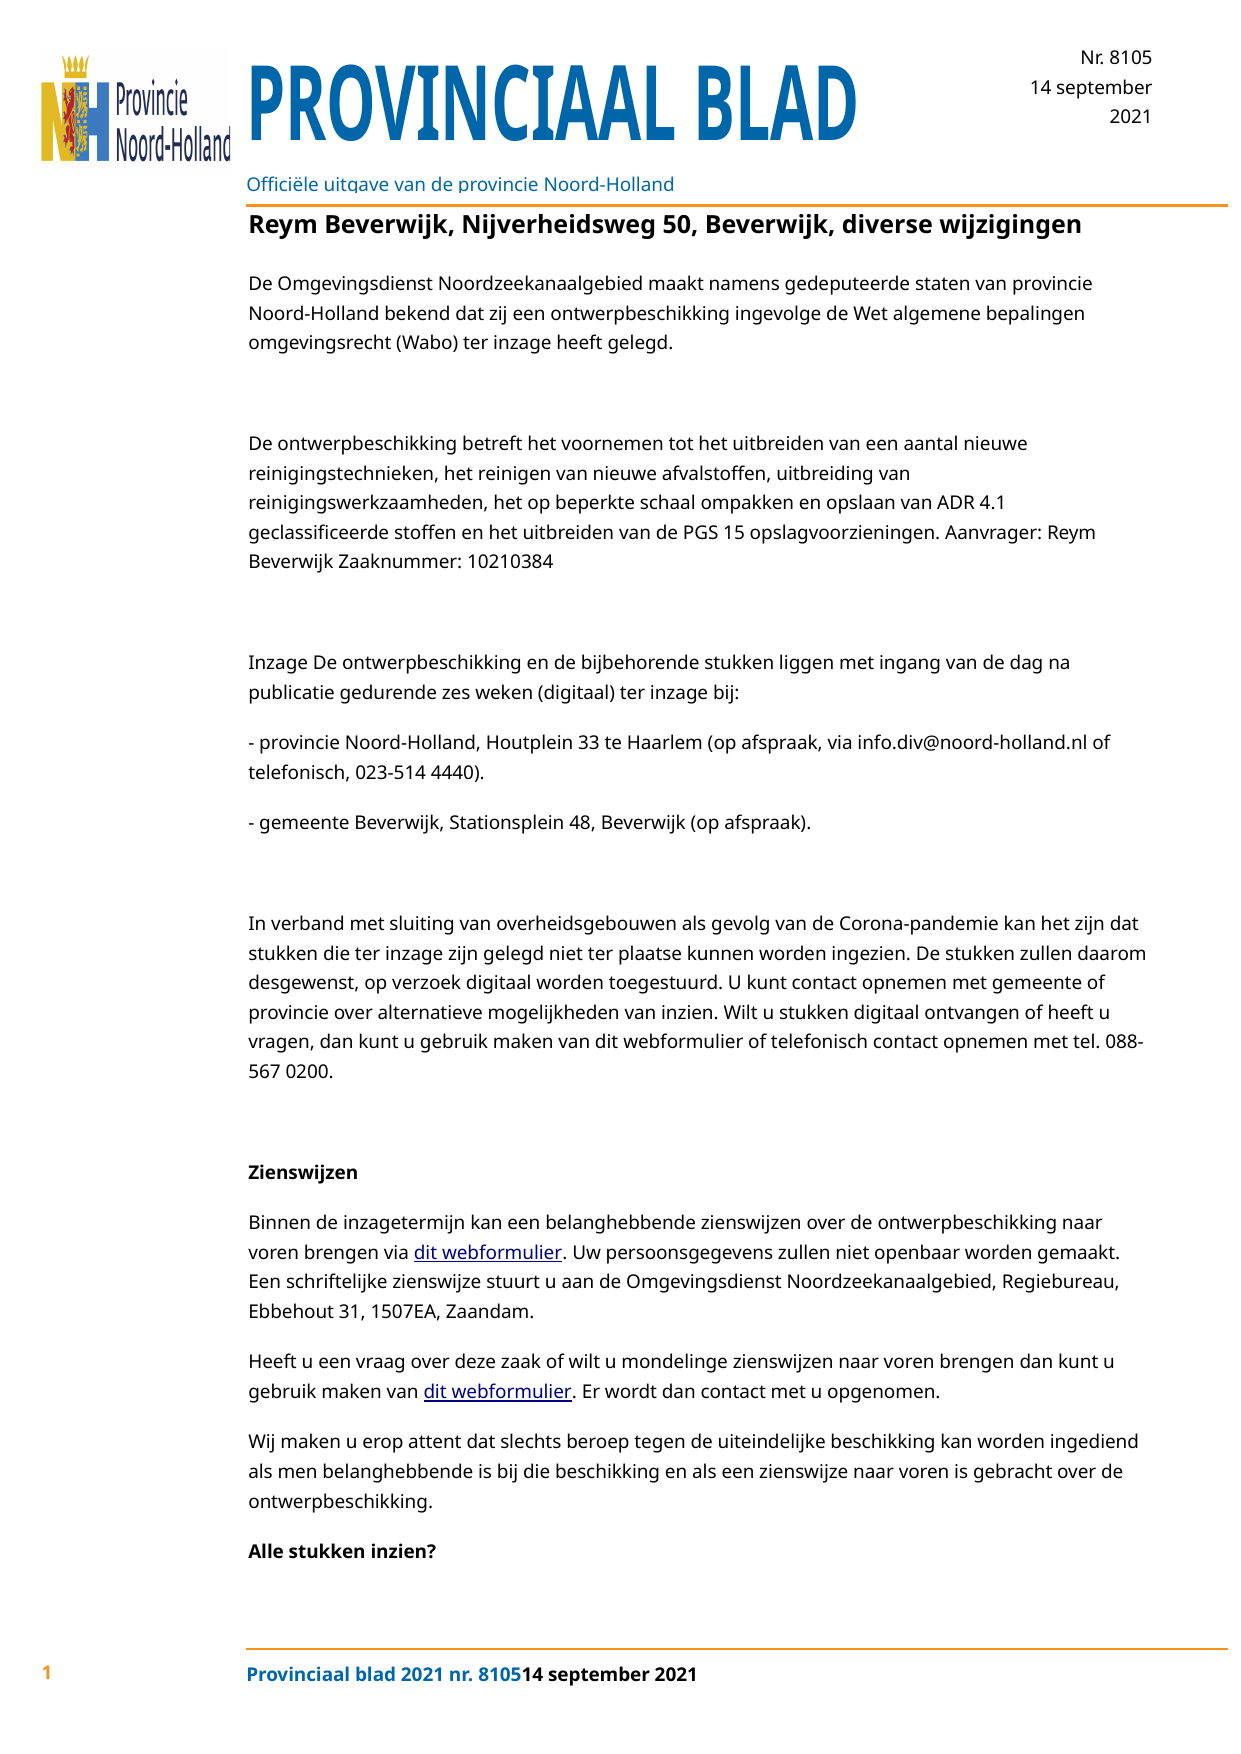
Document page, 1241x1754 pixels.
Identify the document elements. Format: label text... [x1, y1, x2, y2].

text - provincie Noord-Holland, Houtplein 33 te Haarlem (op afspraak, via info.div@noord-holland.nl of telefonisch, 023-514 4440). [248, 729, 1152, 785]
text Reym Beverwijk, Nijverheidsweg 50, Beverwijk, diverse wijzigingen [248, 207, 1152, 241]
text - gemeente Beverwijk, Stationsplein 48, Beverwijk (op afspraak). [248, 809, 1152, 835]
text In verband met sluiting van overheidsgebouwen als gevolg van de Corona-pandemie kan het zijn dat stukken die ter inzage zijn gelegd niet ter plaatse kunnen worden ingezien. De stukken zullen daarom desgewenst, op verzoek digitaal worden toegestuurd. U kunt contact opnemen met gemeente of provincie over alternatieve mogelijkheden van inzien. Wilt u stukken digitaal ontvangen of heeft u vragen, dan kunt u gebruik maken van dit webformulier of telefonisch contact opnemen met tel. 088-567 0200. [248, 910, 1152, 1084]
text Heeft u een vraag over deze zaak of wilt u mondelinge zienswijzen naar voren brengen dan kunt u gebruik maken van dit webformulier. Er wordt dan contact met u opgenomen. [248, 1349, 1152, 1404]
text Zienswijzen [248, 1159, 1152, 1185]
text De Omgevingsdienst Noordzeekanaalgebied maakt namens gedeputeerde staten van provincie Noord-Holland bekend dat zij een ontwerpbeschikking ingevolge de Wet algemene bepalingen omgevingsrecht (Wabo) ter inzage heeft gelegd. [248, 270, 1152, 355]
text Inzage De ontwerpbeschikking en de bijbehorende stukken liggen met ingang van de dag na publicatie gedurende zes weken (digitaal) ter inzage bij: [248, 649, 1152, 705]
text De ontwerpbeschikking betreft het voornemen tot het uitbreiden van een aantal nieuwe reinigingstechnieken, het reinigen van nieuwe afvalstoffen, uitbreiding van reinigingswerkzaamheden, het op beperkte schaal ompakken en opslaan van ADR 4.1 geclassificeerde stoffen en het uitbreiden van de PGS 15 opslagvoorzieningen. Aanvrager: Reym Beverwijk Zaaknummer: 10210384 [248, 430, 1152, 574]
text Binnen de inzagetermijn kan een belanghebbende zienswijzen over de ontwerpbeschikking naar voren brengen via dit webformulier. Uw persoonsgegevens zullen niet openbaar worden gemaakt. Een schriftelijke zienswijze stuurt u aan de Omgevingsdienst Noordzeekanaalgebied, Regiebureau, Ebbehout 31, 1507EA, Zaandam. [248, 1209, 1152, 1324]
text Wij maken u erop attent dat slechts beroep tegen de uiteindelijke beschikking kan worden ingediend als men belanghebbende is bij die beschikking en als een zienswijze naar voren is gebracht over de ontwerpbeschikking. [248, 1429, 1152, 1513]
picture [41, 47, 231, 172]
text Alle stukken inzien? [248, 1538, 1152, 1564]
